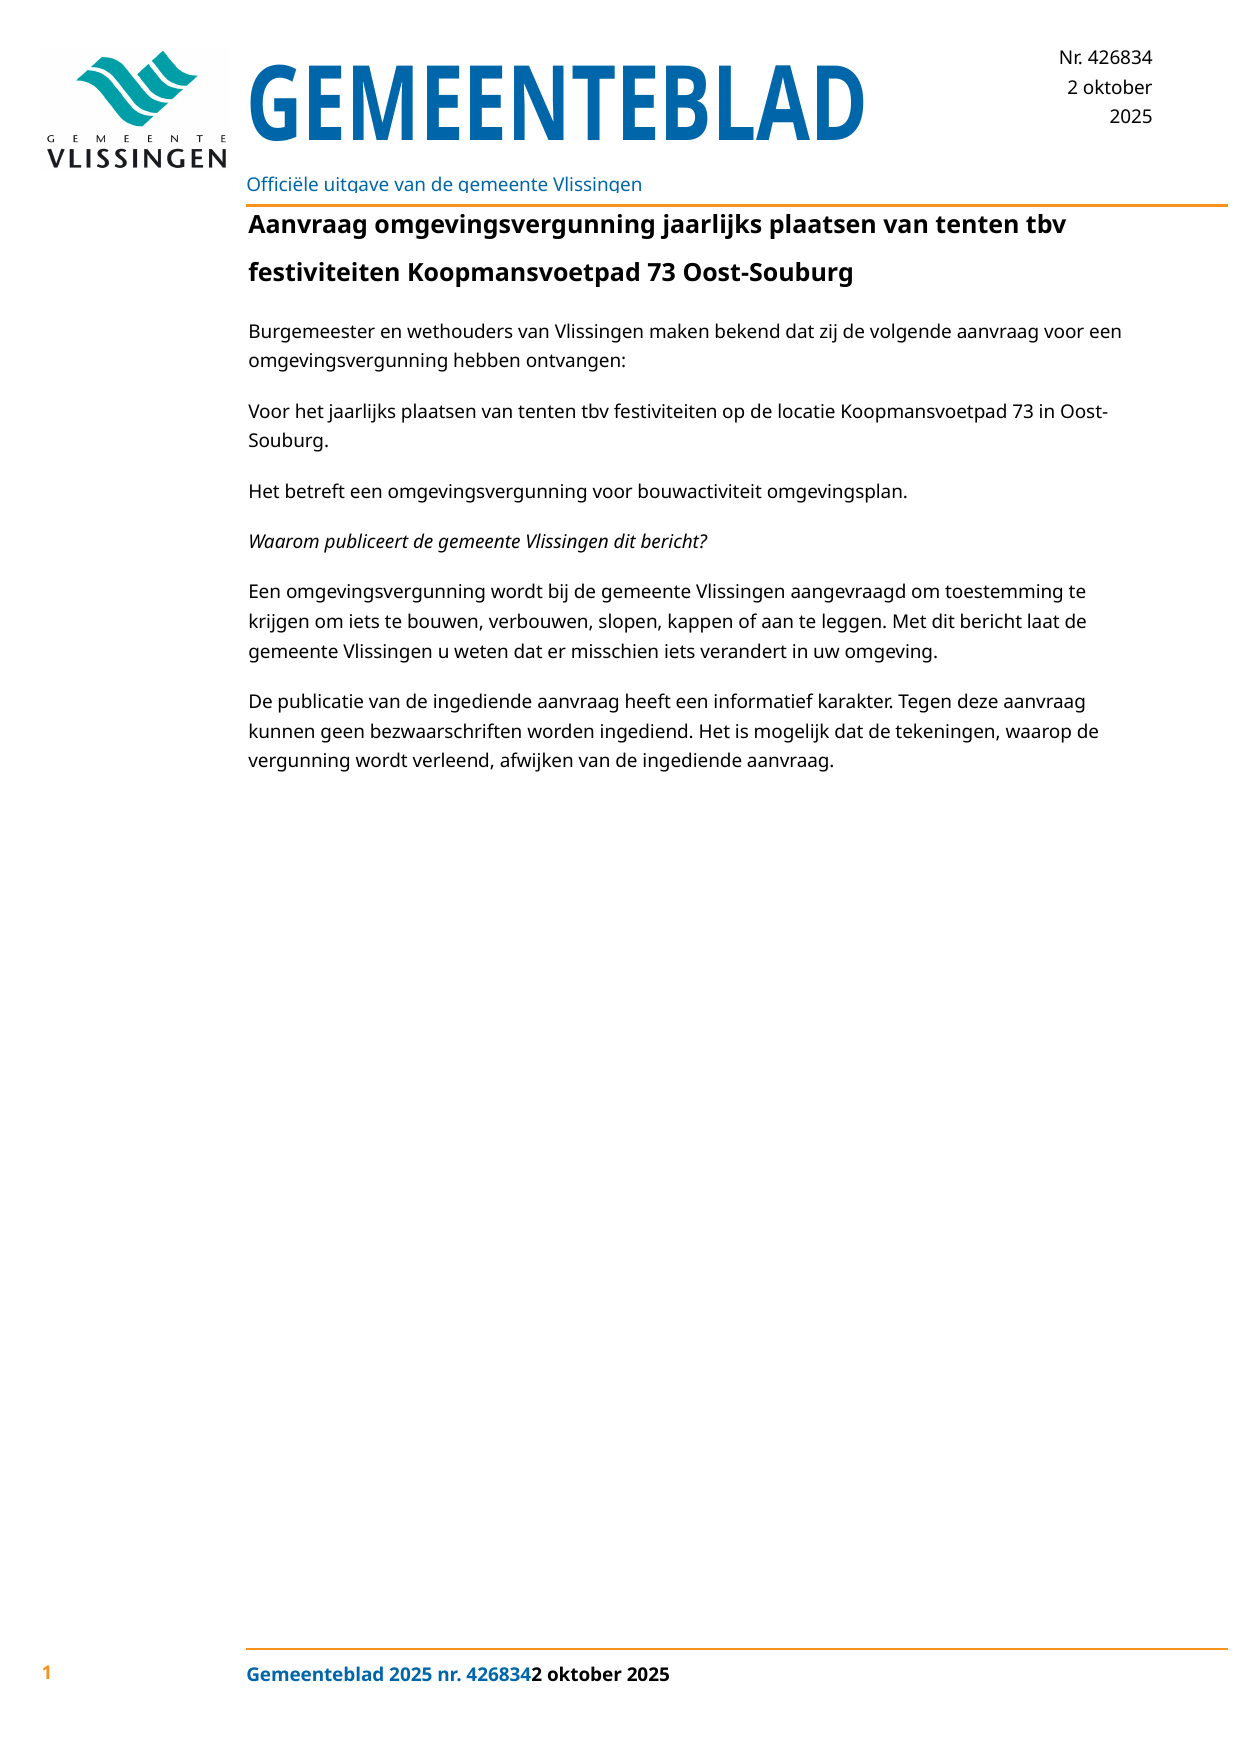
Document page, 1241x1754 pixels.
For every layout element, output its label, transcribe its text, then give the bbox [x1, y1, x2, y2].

text Burgemeester en wethouders van Vlissingen maken bekend dat zij de volgende aanvraag voor een omgevingsvergunning hebben ontvangen: [248, 318, 1152, 373]
text Aanvraag omgevingsvergunning jaarlijks plaatsen van tenten tbv festiviteiten Koopmansvoetpad 73 Oost-Souburg [248, 207, 1152, 288]
text Waarom publiceert de gemeente Vlissingen dit bericht? [248, 528, 1152, 554]
text De publicatie van de ingediende aanvraag heeft een informatief karakter. Tegen deze aanvraag kunnen geen bezwaarschriften worden ingediend. Het is mogelijk dat de tekeningen, waarop de vergunning wordt verleend, afwijken van de ingediende aanvraag. [248, 688, 1152, 773]
text Voor het jaarlijks plaatsen van tenten tbv festiviteiten op de locatie Koopmansvoetpad 73 in Oost-Souburg. [248, 398, 1152, 453]
text Het betreft een omgevingsvergunning voor bouwactiviteit omgevingsplan. [248, 478, 1152, 504]
picture [41, 47, 231, 172]
text Een omgevingsvergunning wordt bij de gemeente Vlissingen aangevraagd om toestemming te krijgen om iets te bouwen, verbouwen, slopen, kappen of aan te leggen. Met dit bericht laat de gemeente Vlissingen u weten dat er misschien iets verandert in uw omgeving. [248, 579, 1152, 664]
